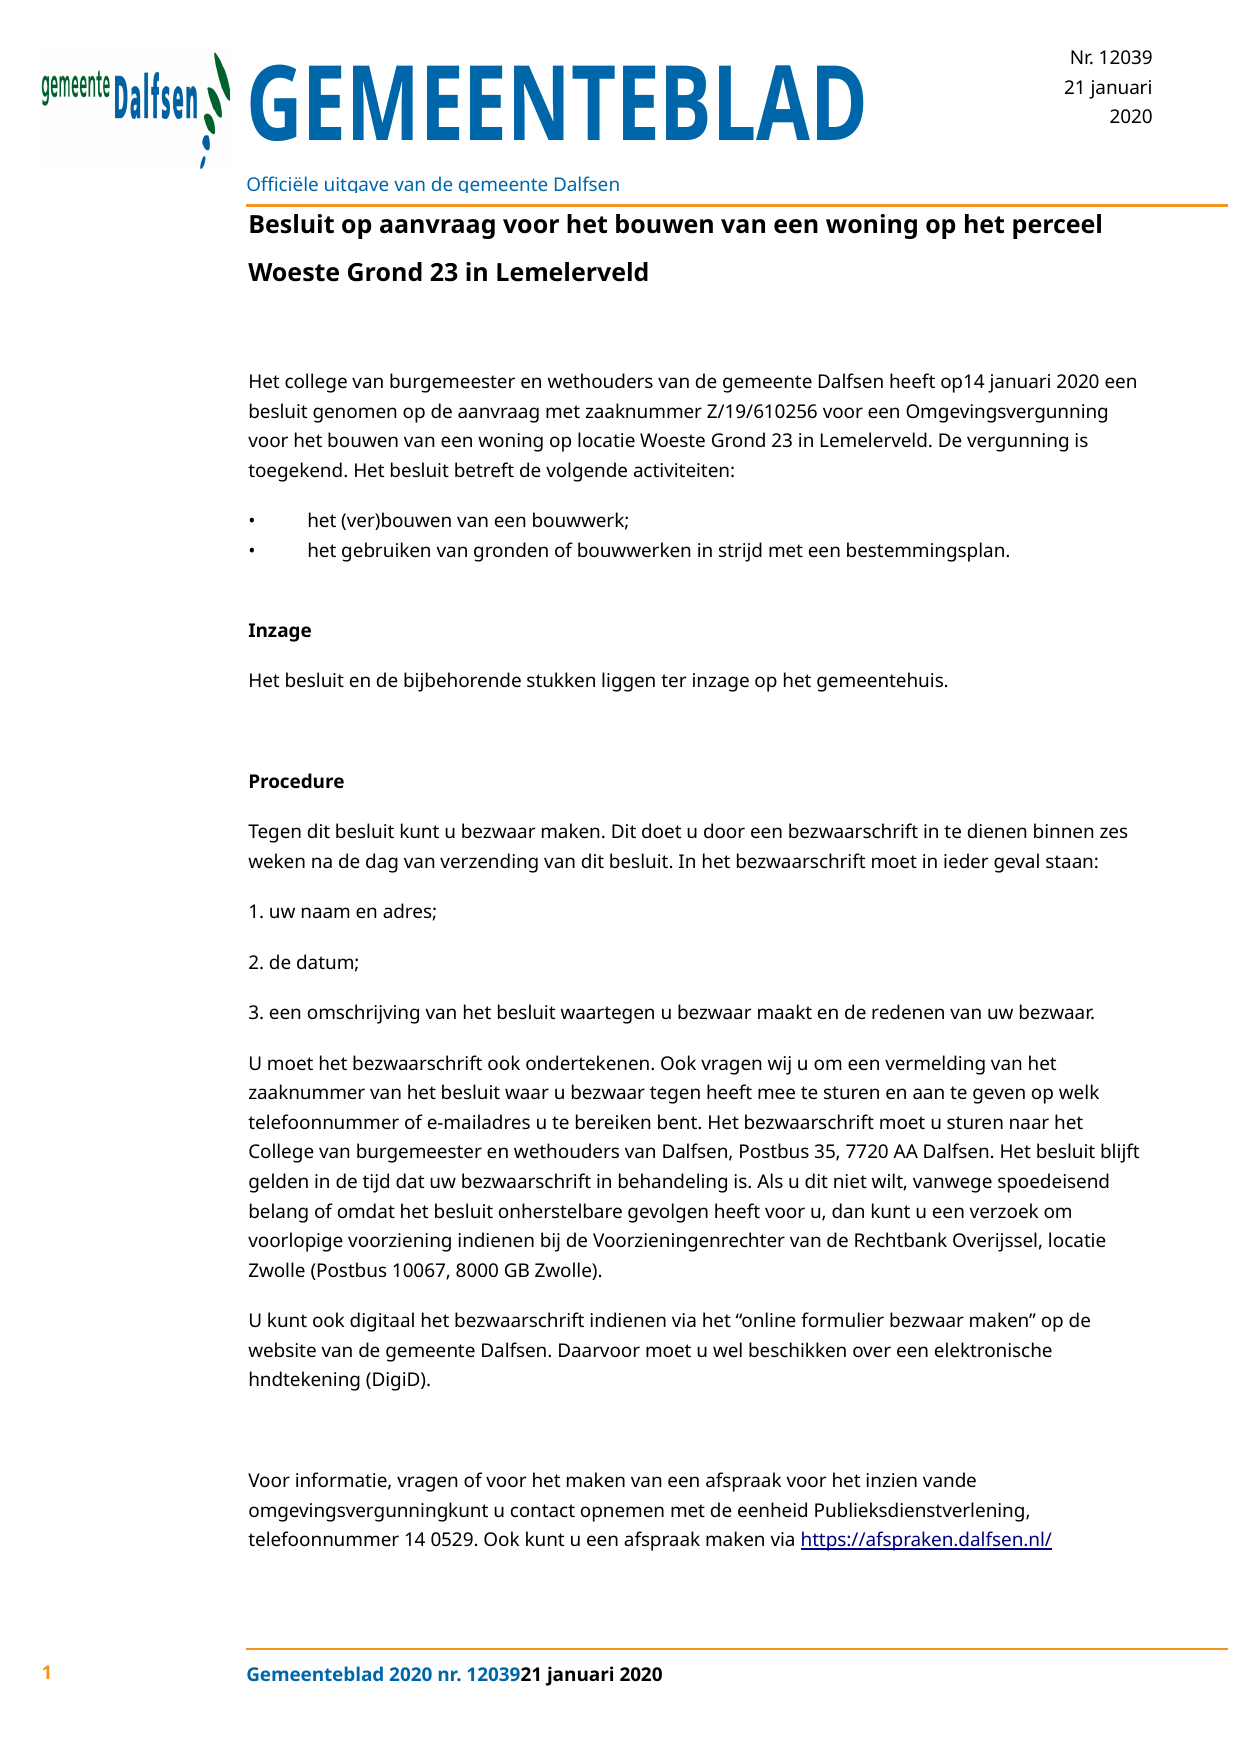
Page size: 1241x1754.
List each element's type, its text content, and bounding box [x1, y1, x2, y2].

picture [41, 47, 231, 172]
text Het besluit en de bijbehorende stukken liggen ter inzage op het gemeentehuis. [248, 667, 1152, 693]
text Inzage [248, 617, 1152, 643]
text Voor informatie, vragen of voor het maken van een afspraak voor het inzien vande omgevingsvergunningkunt u contact opnemen met de eenheid Publieksdienstverlening, telefoonnummer 14 0529. Ook kunt u een afspraak maken via https://afspraken.dalfsen.nl/ [248, 1467, 1152, 1552]
text 1. uw naam en adres; [248, 899, 1152, 924]
list het (ver)bouwen van een bouwwerk; [248, 507, 1152, 533]
text Procedure [248, 768, 1152, 794]
text U moet het bezwaarschrift ook ondertekenen. Ook vragen wij u om een vermelding van het zaaknummer van het besluit waar u bezwaar tegen heeft mee te sturen en aan te geven op welk telefoonnummer of e-mailadres u te bereiken bent. Het bezwaarschrift moet u sturen naar het College van burgemeester en wethouders van Dalfsen, Postbus 35, 7720 AA Dalfsen. Het besluit blijft gelden in de tijd dat uw bezwaarschrift in behandeling is. Als u dit niet wilt, vanwege spoedeisend belang of omdat het besluit onherstelbare gevolgen heeft voor u, dan kunt u een verzoek om voorlopige voorziening indienen bij de Voorzieningenrechter van de Rechtbank Overijssel, locatie Zwolle (Postbus 10067, 8000 GB Zwolle). [248, 1050, 1152, 1283]
text Het college van burgemeester en wethouders van de gemeente Dalfsen heeft op14 januari 2020 een besluit genomen op de aanvraag met zaaknummer Z/19/610256 voor een Omgevingsvergunning voor het bouwen van een woning op locatie Woeste Grond 23 in Lemelerveld. De vergunning is toegekend. Het besluit betreft de volgende activiteiten: [248, 368, 1152, 483]
list het gebruiken van gronden of bouwwerken in strijd met een bestemmingsplan. [248, 537, 1152, 563]
text Tegen dit besluit kunt u bezwaar maken. Dit doet u door een bezwaarschrift in te dienen binnen zes weken na de dag van verzending van dit besluit. In het bezwaarschrift moet in ieder geval staan: [248, 819, 1152, 874]
text 3. een omschrijving van het besluit waartegen u bezwaar maakt en de redenen van uw bezwaar. [248, 999, 1152, 1025]
text 2. de datum; [248, 949, 1152, 975]
text Besluit op aanvraag voor het bouwen van een woning op het perceel Woeste Grond 23 in Lemelerveld [248, 207, 1152, 288]
text U kunt ook digitaal het bezwaarschrift indienen via het “online formulier bezwaar maken” op de website van de gemeente Dalfsen. Daarvoor moet u wel beschikken over een elektronische hndtekening (DigiD). [248, 1307, 1152, 1392]
